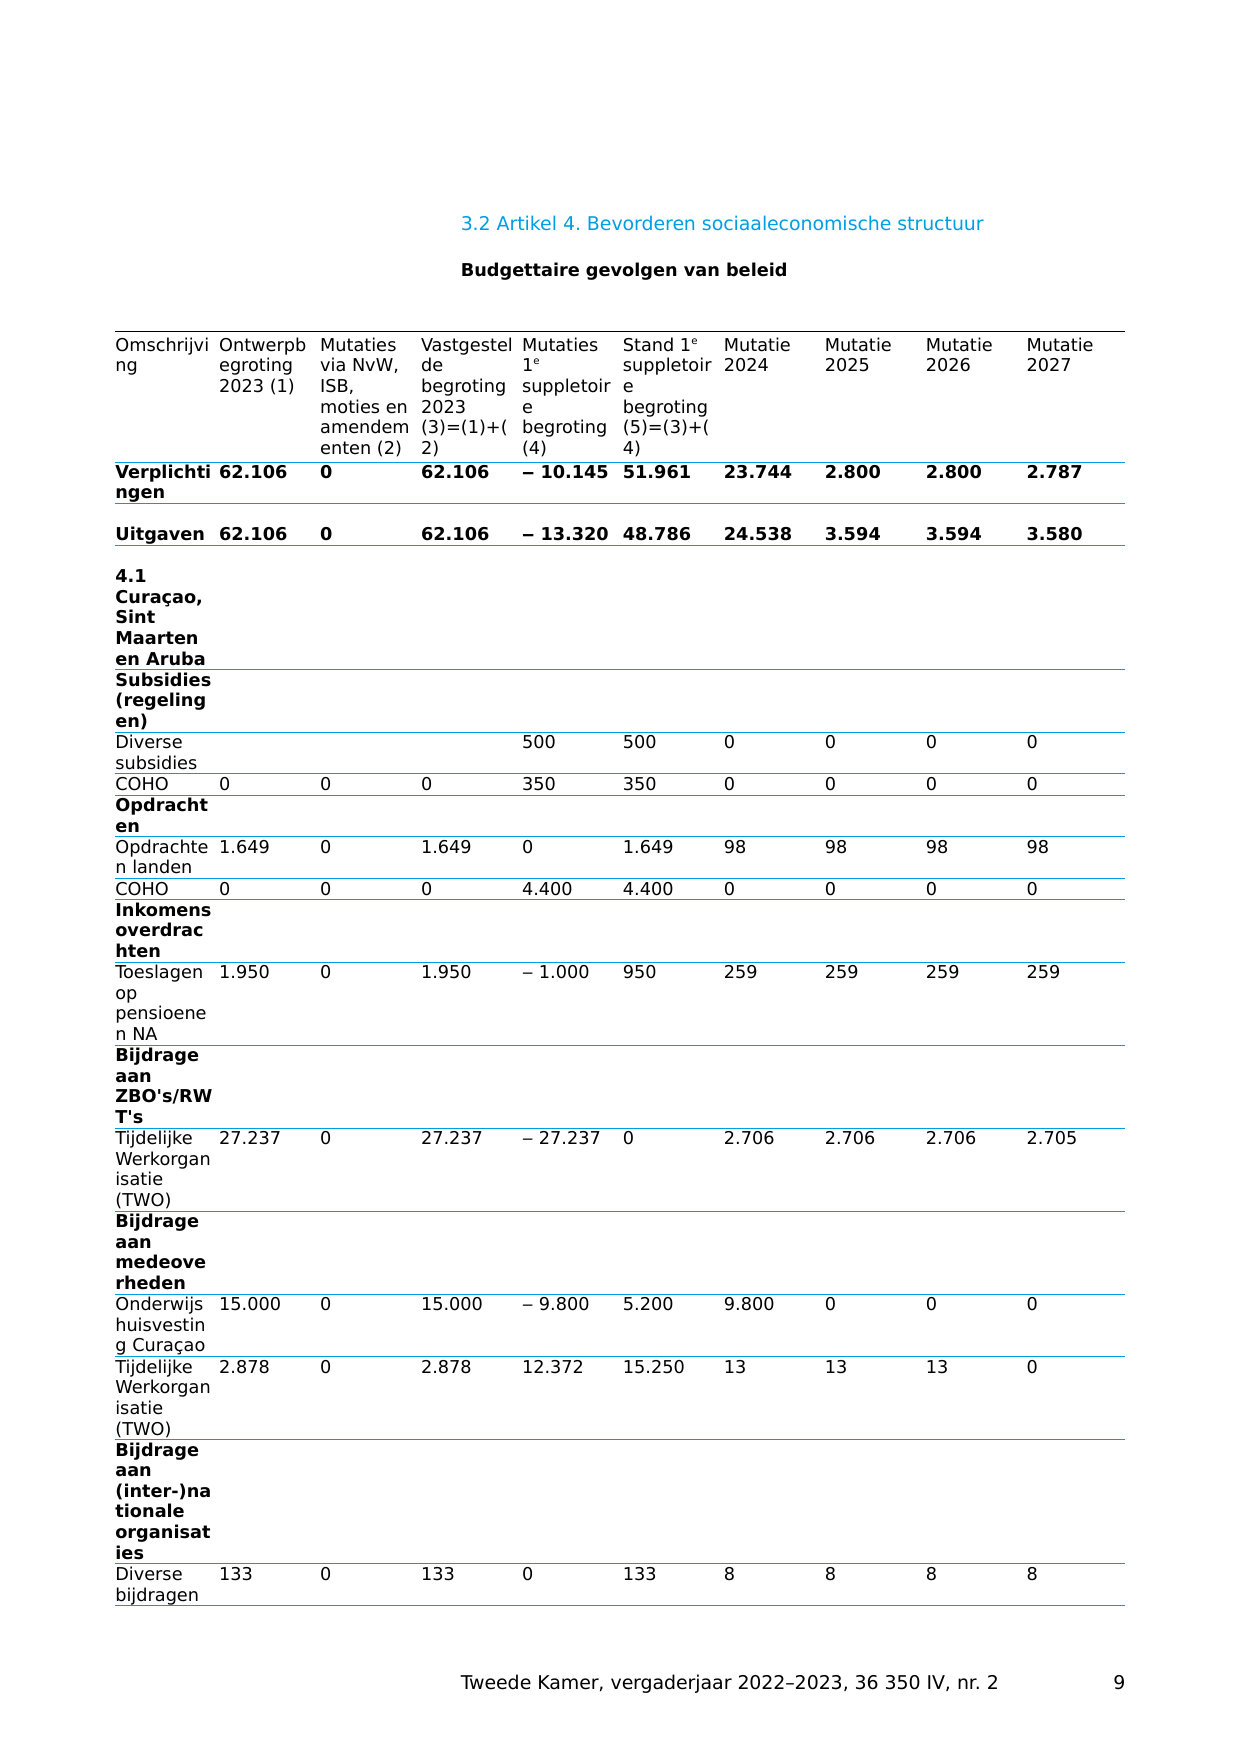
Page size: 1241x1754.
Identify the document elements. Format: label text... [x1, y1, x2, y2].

table_cell [216, 1440, 317, 1563]
table_cell 0 [822, 733, 923, 773]
table_cell 133 [620, 1564, 721, 1605]
table_cell 13 [923, 1357, 1023, 1439]
table_cell [519, 1212, 620, 1294]
table_cell 0 [317, 1357, 418, 1439]
table_cell Tijdelijke Werkorganisatie (TWO) [115, 1357, 216, 1439]
table_cell [216, 796, 317, 836]
table_cell [216, 670, 317, 732]
table_cell Ontwerpbegroting 2023 (1) [216, 332, 317, 461]
table_cell [418, 796, 519, 836]
table_cell 0 [317, 879, 418, 899]
table_cell 2.706 [923, 1129, 1023, 1211]
table_cell 5.200 [620, 1295, 721, 1356]
table_cell 2.800 [923, 463, 1023, 503]
table_cell 62.106 [216, 463, 317, 503]
table_cell COHO [115, 879, 216, 899]
table_cell 8 [721, 1564, 822, 1605]
table_cell Mutatie 2026 [923, 332, 1023, 461]
table_cell 0 [216, 774, 317, 794]
table_cell 62.106 [216, 524, 317, 545]
table_cell [923, 670, 1023, 732]
table_cell 0 [1024, 879, 1125, 899]
table_cell Inkomensoverdrachten [115, 900, 216, 962]
table_cell [620, 566, 721, 669]
table_cell 0 [822, 1295, 923, 1356]
table_cell [923, 546, 1023, 566]
table_cell [1024, 796, 1125, 836]
table_cell [822, 1606, 923, 1626]
table_cell [519, 1046, 620, 1128]
table_cell [418, 900, 519, 962]
table_cell 3.594 [822, 524, 923, 545]
table_cell 4.1 Curaçao, Sint Maarten en Aruba [115, 566, 216, 669]
table_cell [418, 566, 519, 669]
table_cell 1.950 [418, 963, 519, 1044]
table_cell 133 [216, 1564, 317, 1605]
table_cell 259 [923, 963, 1023, 1044]
table_cell [822, 566, 923, 669]
table_cell 0 [216, 879, 317, 899]
table_cell [418, 1212, 519, 1294]
table_cell [620, 546, 721, 566]
table_cell [923, 796, 1023, 836]
table_cell 8 [1024, 1564, 1125, 1605]
table_cell Mutaties 1e suppletoire begroting (4) [519, 332, 620, 461]
table_cell [923, 1212, 1023, 1294]
table_cell 1.649 [418, 837, 519, 878]
table_cell Verplichtingen [115, 463, 216, 503]
table_cell 0 [418, 774, 519, 794]
table_cell Omschrijving [115, 332, 216, 461]
table_cell 0 [519, 1564, 620, 1605]
table_cell [923, 1606, 1023, 1626]
table_cell [418, 1440, 519, 1563]
table_cell Tijdelijke Werkorganisatie (TWO) [115, 1129, 216, 1211]
table_cell Bijdrage aan (inter-)nationale organisaties [115, 1440, 216, 1563]
text Budgettaire gevolgen van beleid [461, 258, 1125, 281]
table_cell 4.400 [519, 879, 620, 899]
table_cell [721, 1606, 822, 1626]
table_cell [519, 546, 620, 566]
table_cell [216, 900, 317, 962]
table_cell ‒ 9.800 [519, 1295, 620, 1356]
table_cell [822, 504, 923, 524]
table_cell [317, 900, 418, 962]
table_cell 0 [721, 774, 822, 794]
table_cell [317, 1440, 418, 1563]
table_cell 51.961 [620, 463, 721, 503]
table_cell 0 [317, 963, 418, 1044]
table_cell [1024, 1046, 1125, 1128]
table_cell 500 [519, 733, 620, 773]
table_cell 0 [317, 1129, 418, 1211]
table_cell 2.787 [1024, 463, 1125, 503]
table_cell [418, 733, 519, 773]
table_cell [822, 670, 923, 732]
table_cell [216, 733, 317, 773]
table_cell 1.950 [216, 963, 317, 1044]
table_cell 350 [620, 774, 721, 794]
title 3.2 Artikel 4. Bevorderen sociaaleconomische structuur [461, 213, 1125, 235]
table_cell [721, 566, 822, 669]
table_cell Diverse bijdragen [115, 1564, 216, 1605]
table_cell [317, 670, 418, 732]
table_cell [1024, 900, 1125, 962]
table_cell 350 [519, 774, 620, 794]
table_cell [721, 1046, 822, 1128]
table_cell [216, 1046, 317, 1128]
table_cell 2.705 [1024, 1129, 1125, 1211]
table_cell 3.580 [1024, 524, 1125, 545]
table_cell 0 [721, 733, 822, 773]
table_cell 259 [822, 963, 923, 1044]
table_cell [317, 733, 418, 773]
table_cell Uitgaven [115, 524, 216, 545]
table_cell 500 [620, 733, 721, 773]
table_cell 0 [317, 463, 418, 503]
table_cell 259 [1024, 963, 1125, 1044]
table_cell [923, 1046, 1023, 1128]
table_cell 98 [822, 837, 923, 878]
table_cell [923, 1440, 1023, 1563]
table_cell 0 [923, 879, 1023, 899]
table_cell Bijdrage aan ZBO's/RWT's [115, 1046, 216, 1128]
table_cell [620, 1212, 721, 1294]
table_cell [721, 1212, 822, 1294]
table_cell [115, 546, 216, 566]
table_cell [418, 504, 519, 524]
table_cell [923, 504, 1023, 524]
table_cell [317, 796, 418, 836]
table_cell [519, 1606, 620, 1626]
table_cell [519, 796, 620, 836]
table_cell Subsidies (regelingen) [115, 670, 216, 732]
table_cell 0 [317, 774, 418, 794]
table_cell 3.594 [923, 524, 1023, 545]
table_cell [923, 566, 1023, 669]
table_cell [317, 1606, 418, 1626]
table_cell Vastgestelde begroting 2023 (3)=(1)+(2) [418, 332, 519, 461]
table_cell [1024, 1606, 1125, 1626]
table_cell 27.237 [216, 1129, 317, 1211]
table_cell [418, 1046, 519, 1128]
table_cell [721, 504, 822, 524]
table_cell [1024, 1440, 1125, 1563]
table_cell 98 [923, 837, 1023, 878]
table_cell Stand 1e suppletoire begroting (5)=(3)+(4) [620, 332, 721, 461]
table_cell 23.744 [721, 463, 822, 503]
table_cell 8 [822, 1564, 923, 1605]
table_cell 13 [721, 1357, 822, 1439]
table_cell [721, 546, 822, 566]
table_cell 15.000 [216, 1295, 317, 1356]
table_cell [317, 504, 418, 524]
table_cell 950 [620, 963, 721, 1044]
table_cell [418, 1606, 519, 1626]
table_cell [216, 1606, 317, 1626]
table_cell [1024, 566, 1125, 669]
table_cell [721, 670, 822, 732]
table_cell 98 [1024, 837, 1125, 878]
table_cell [418, 670, 519, 732]
table_cell 48.786 [620, 524, 721, 545]
table_cell [317, 1212, 418, 1294]
table_cell Mutatie 2025 [822, 332, 923, 461]
table_cell [620, 1440, 721, 1563]
table_cell [317, 566, 418, 669]
table_cell [721, 796, 822, 836]
table_cell [519, 900, 620, 962]
table_cell [317, 1046, 418, 1128]
table_cell 0 [1024, 733, 1125, 773]
table_cell [519, 670, 620, 732]
table_cell 12.372 [519, 1357, 620, 1439]
table_cell 0 [1024, 1357, 1125, 1439]
table_cell Opdrachten landen [115, 837, 216, 878]
table_cell 259 [721, 963, 822, 1044]
table_cell 0 [317, 1295, 418, 1356]
table_cell 2.878 [418, 1357, 519, 1439]
table_cell Diverse subsidies [115, 733, 216, 773]
table_cell [620, 670, 721, 732]
table_cell 0 [923, 733, 1023, 773]
table_cell [216, 1212, 317, 1294]
table_cell Mutaties via NvW, ISB, moties en amendementen (2) [317, 332, 418, 461]
table_cell [317, 546, 418, 566]
table_cell COHO [115, 774, 216, 794]
table_cell [216, 566, 317, 669]
table_cell Opdrachten [115, 796, 216, 836]
table_cell [822, 1440, 923, 1563]
table_cell 62.106 [418, 463, 519, 503]
table_cell [115, 504, 216, 524]
table_cell 0 [822, 774, 923, 794]
table_cell ‒ 10.145 [519, 463, 620, 503]
table_cell [1024, 670, 1125, 732]
table_cell [822, 546, 923, 566]
table_cell [822, 1212, 923, 1294]
table_cell 4.400 [620, 879, 721, 899]
table_cell [620, 1606, 721, 1626]
table_cell [923, 900, 1023, 962]
table_cell Bijdrage aan medeoverheden [115, 1212, 216, 1294]
table_cell 15.000 [418, 1295, 519, 1356]
table_cell 0 [317, 1564, 418, 1605]
table_cell [216, 546, 317, 566]
table_cell 0 [822, 879, 923, 899]
table_cell 2.706 [822, 1129, 923, 1211]
table_cell [115, 1606, 216, 1626]
table_cell [216, 504, 317, 524]
table_cell [620, 796, 721, 836]
table_cell ‒ 13.320 [519, 524, 620, 545]
table_cell [1024, 546, 1125, 566]
table_cell 0 [519, 837, 620, 878]
table_cell 62.106 [418, 524, 519, 545]
table_cell [822, 796, 923, 836]
table_cell ‒ 1.000 [519, 963, 620, 1044]
table_cell Toeslagen op pensioenen NA [115, 963, 216, 1044]
table_cell 2.800 [822, 463, 923, 503]
table_cell [620, 504, 721, 524]
table_cell ‒ 27.237 [519, 1129, 620, 1211]
table_cell 2.878 [216, 1357, 317, 1439]
table_cell [418, 546, 519, 566]
table_cell 0 [1024, 1295, 1125, 1356]
table_cell Mutatie 2024 [721, 332, 822, 461]
table_cell 0 [923, 774, 1023, 794]
table_cell 27.237 [418, 1129, 519, 1211]
table_cell 8 [923, 1564, 1023, 1605]
table_cell [721, 1440, 822, 1563]
table_cell 0 [923, 1295, 1023, 1356]
table_cell [822, 900, 923, 962]
table_cell 133 [418, 1564, 519, 1605]
table_cell 2.706 [721, 1129, 822, 1211]
table_cell 9.800 [721, 1295, 822, 1356]
table_cell 15.250 [620, 1357, 721, 1439]
table_header Tabel 7 Budgettaire gevolgen van beleid artikel 4 Bevorderen sociaaleconomische structuur (bedragen x € 1.000) [115, 283, 1125, 331]
table_cell 0 [1024, 774, 1125, 794]
table_cell [1024, 1212, 1125, 1294]
table_cell [1024, 504, 1125, 524]
table_cell 13 [822, 1357, 923, 1439]
table_cell [519, 1440, 620, 1563]
table_cell 1.649 [216, 837, 317, 878]
table_cell 0 [620, 1129, 721, 1211]
table_cell Mutatie 2027 [1024, 332, 1125, 461]
table_cell 98 [721, 837, 822, 878]
table_cell 1.649 [620, 837, 721, 878]
table_cell [519, 504, 620, 524]
table_cell [721, 900, 822, 962]
table_cell [822, 1046, 923, 1128]
table_cell Onderwijshuisvesting Curaçao [115, 1295, 216, 1356]
table_cell 0 [721, 879, 822, 899]
table_cell 0 [317, 837, 418, 878]
table_cell 0 [317, 524, 418, 545]
table_cell [620, 900, 721, 962]
table_cell [620, 1046, 721, 1128]
table_cell [519, 566, 620, 669]
table_cell 24.538 [721, 524, 822, 545]
table_cell 0 [418, 879, 519, 899]
